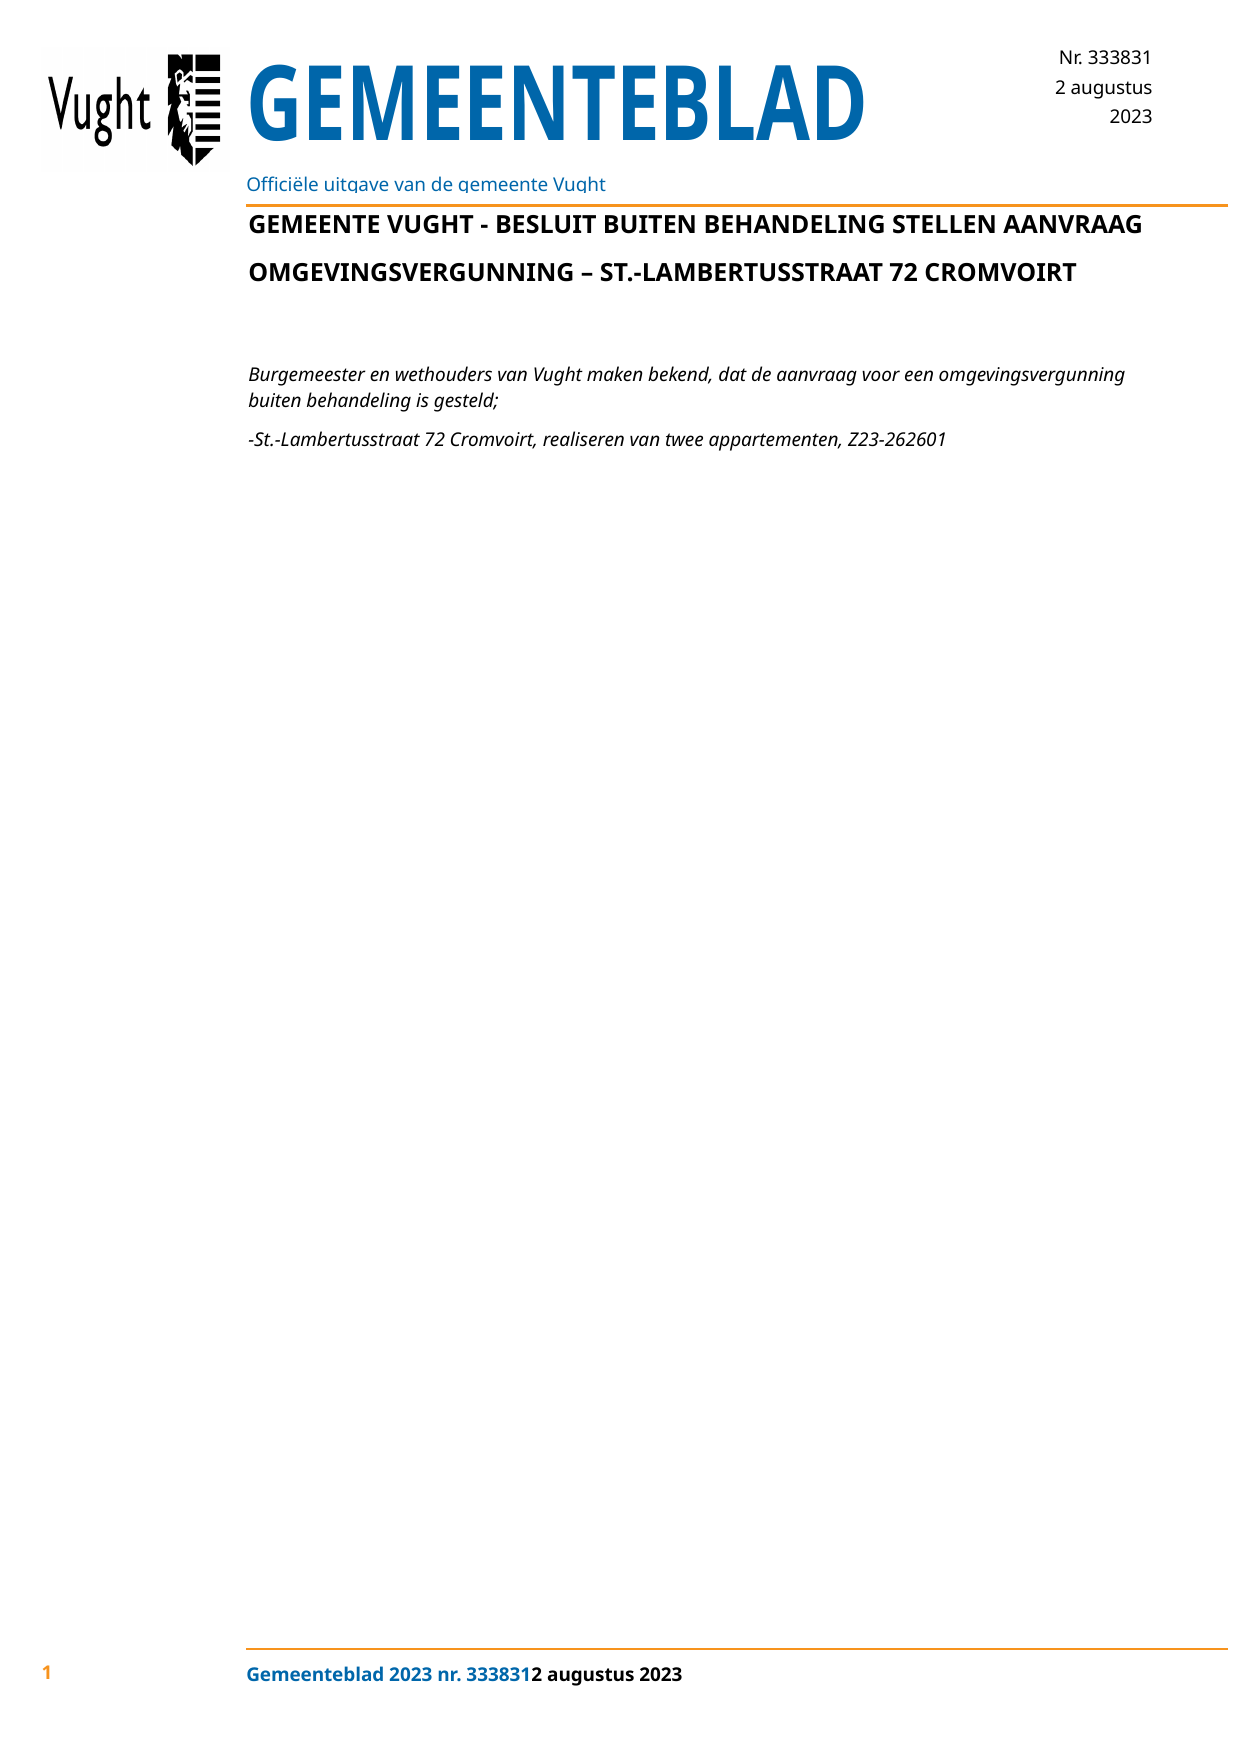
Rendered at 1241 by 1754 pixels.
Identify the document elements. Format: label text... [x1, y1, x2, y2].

text Burgemeester en wethouders van Vught maken bekend, dat de aanvraag voor een omgevingsvergunning buiten behandeling is gesteld; [248, 361, 1152, 412]
text -St.-Lambertusstraat 72 Cromvoirt, realiseren van twee appartementen, Z23-262601 [248, 426, 1152, 452]
picture [41, 47, 231, 172]
text GEMEENTE VUGHT - BESLUIT BUITEN BEHANDELING STELLEN AANVRAAG OMGEVINGSVERGUNNING – ST.-LAMBERTUSSTRAAT 72 CROMVOIRT [248, 207, 1152, 288]
